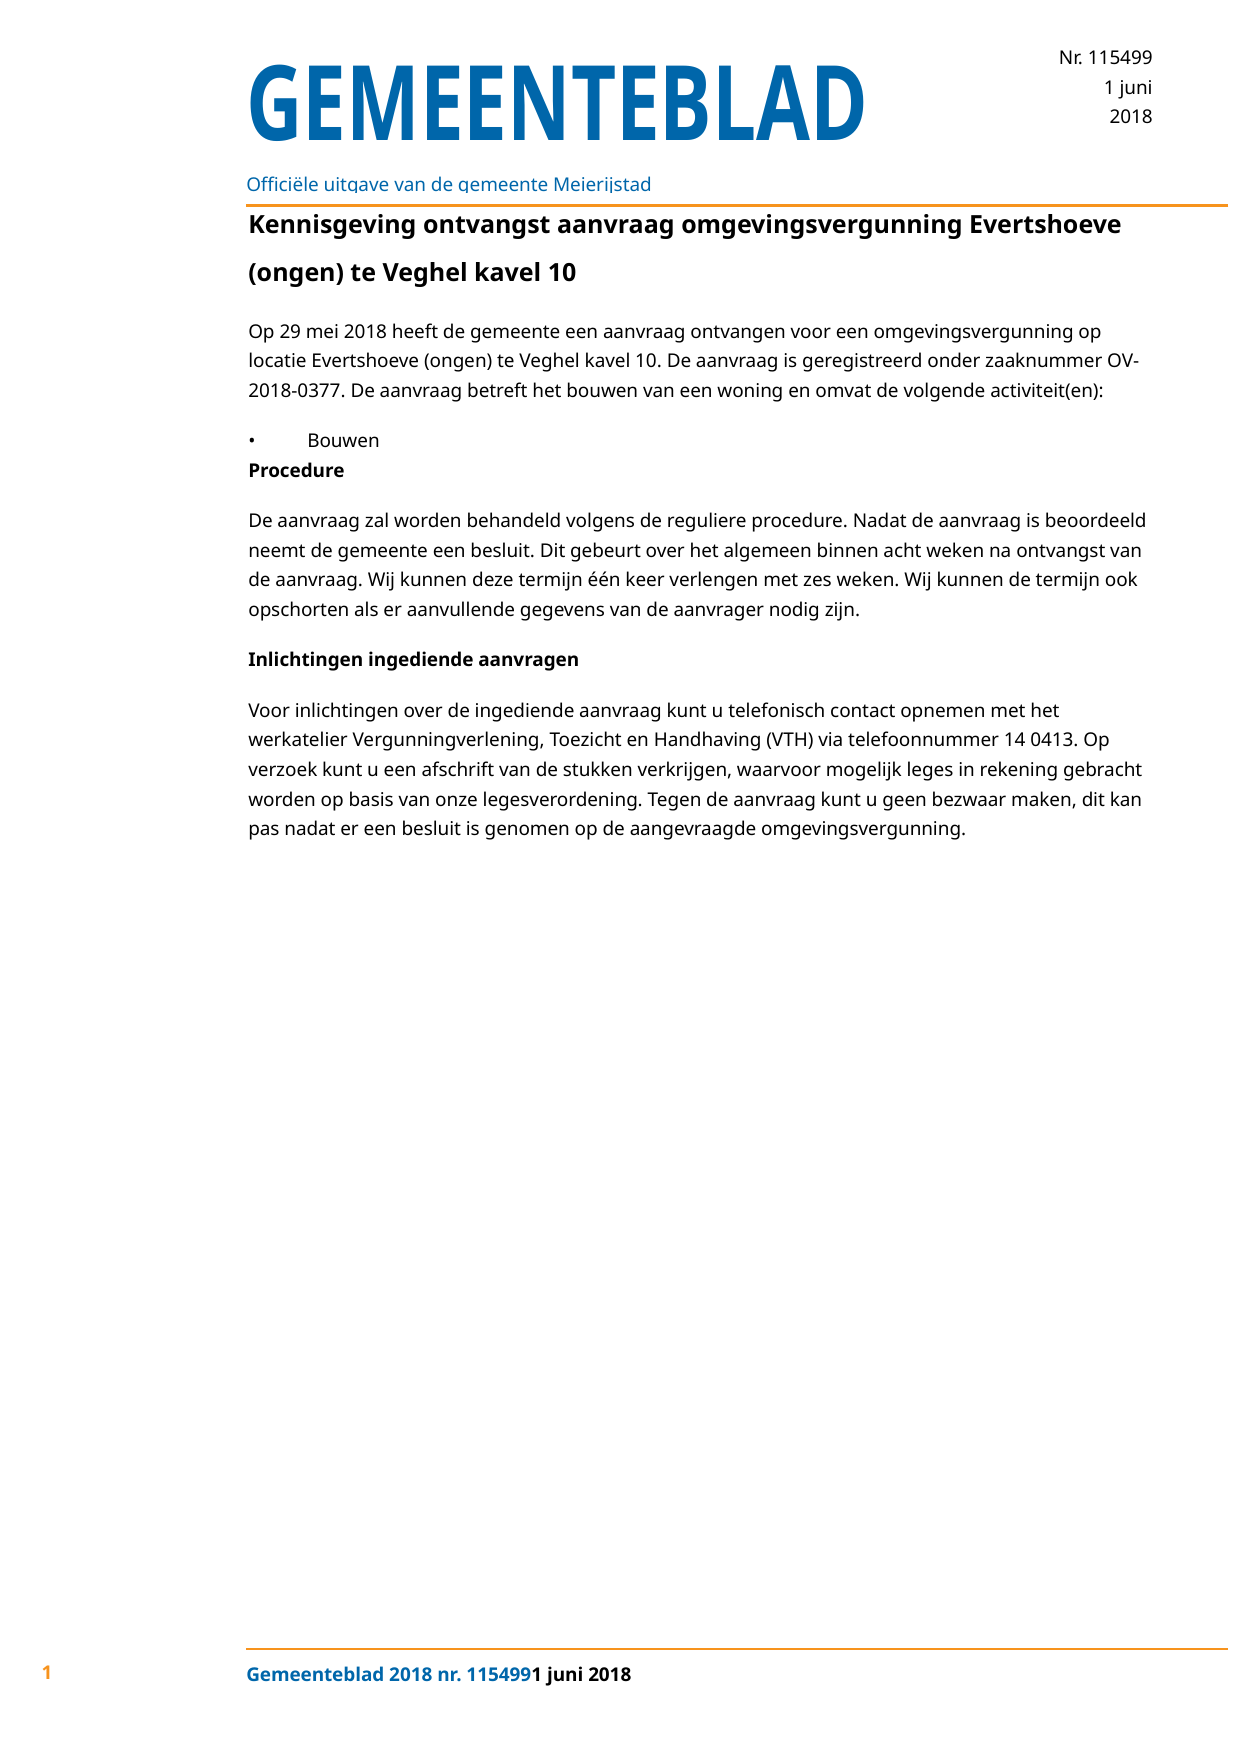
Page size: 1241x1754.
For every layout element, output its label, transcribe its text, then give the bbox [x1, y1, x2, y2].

text Op 29 mei 2018 heeft de gemeente een aanvraag ontvangen voor een omgevingsvergunning op locatie Evertshoeve (ongen) te Veghel kavel 10. De aanvraag is geregistreerd onder zaaknummer OV-2018-0377. De aanvraag betreft het bouwen van een woning en omvat de volgende activiteit(en): [248, 318, 1152, 403]
list Bouwen [248, 427, 1152, 453]
text De aanvraag zal worden behandeld volgens de reguliere procedure. Nadat de aanvraag is beoordeeld neemt de gemeente een besluit. Dit gebeurt over het algemeen binnen acht weken na ontvangst van de aanvraag. Wij kunnen deze termijn één keer verlengen met zes weken. Wij kunnen de termijn ook opschorten als er aanvullende gegevens van de aanvrager nodig zijn. [248, 507, 1152, 622]
text Inlichtingen ingediende aanvragen [248, 647, 1152, 672]
text Procedure [248, 457, 1152, 483]
text Voor inlichtingen over de ingediende aanvraag kunt u telefonisch contact opnemen met het werkatelier Vergunningverlening, Toezicht en Handhaving (VTH) via telefoonnummer 14 0413. Op verzoek kunt u een afschrift van de stukken verkrijgen, waarvoor mogelijk leges in rekening gebracht worden op basis van onze legesverordening. Tegen de aanvraag kunt u geen bezwaar maken, dit kan pas nadat er een besluit is genomen op de aangevraagde omgevingsvergunning. [248, 697, 1152, 841]
text Kennisgeving ontvangst aanvraag omgevingsvergunning Evertshoeve (ongen) te Veghel kavel 10 [248, 207, 1152, 288]
picture [41, 47, 231, 172]
